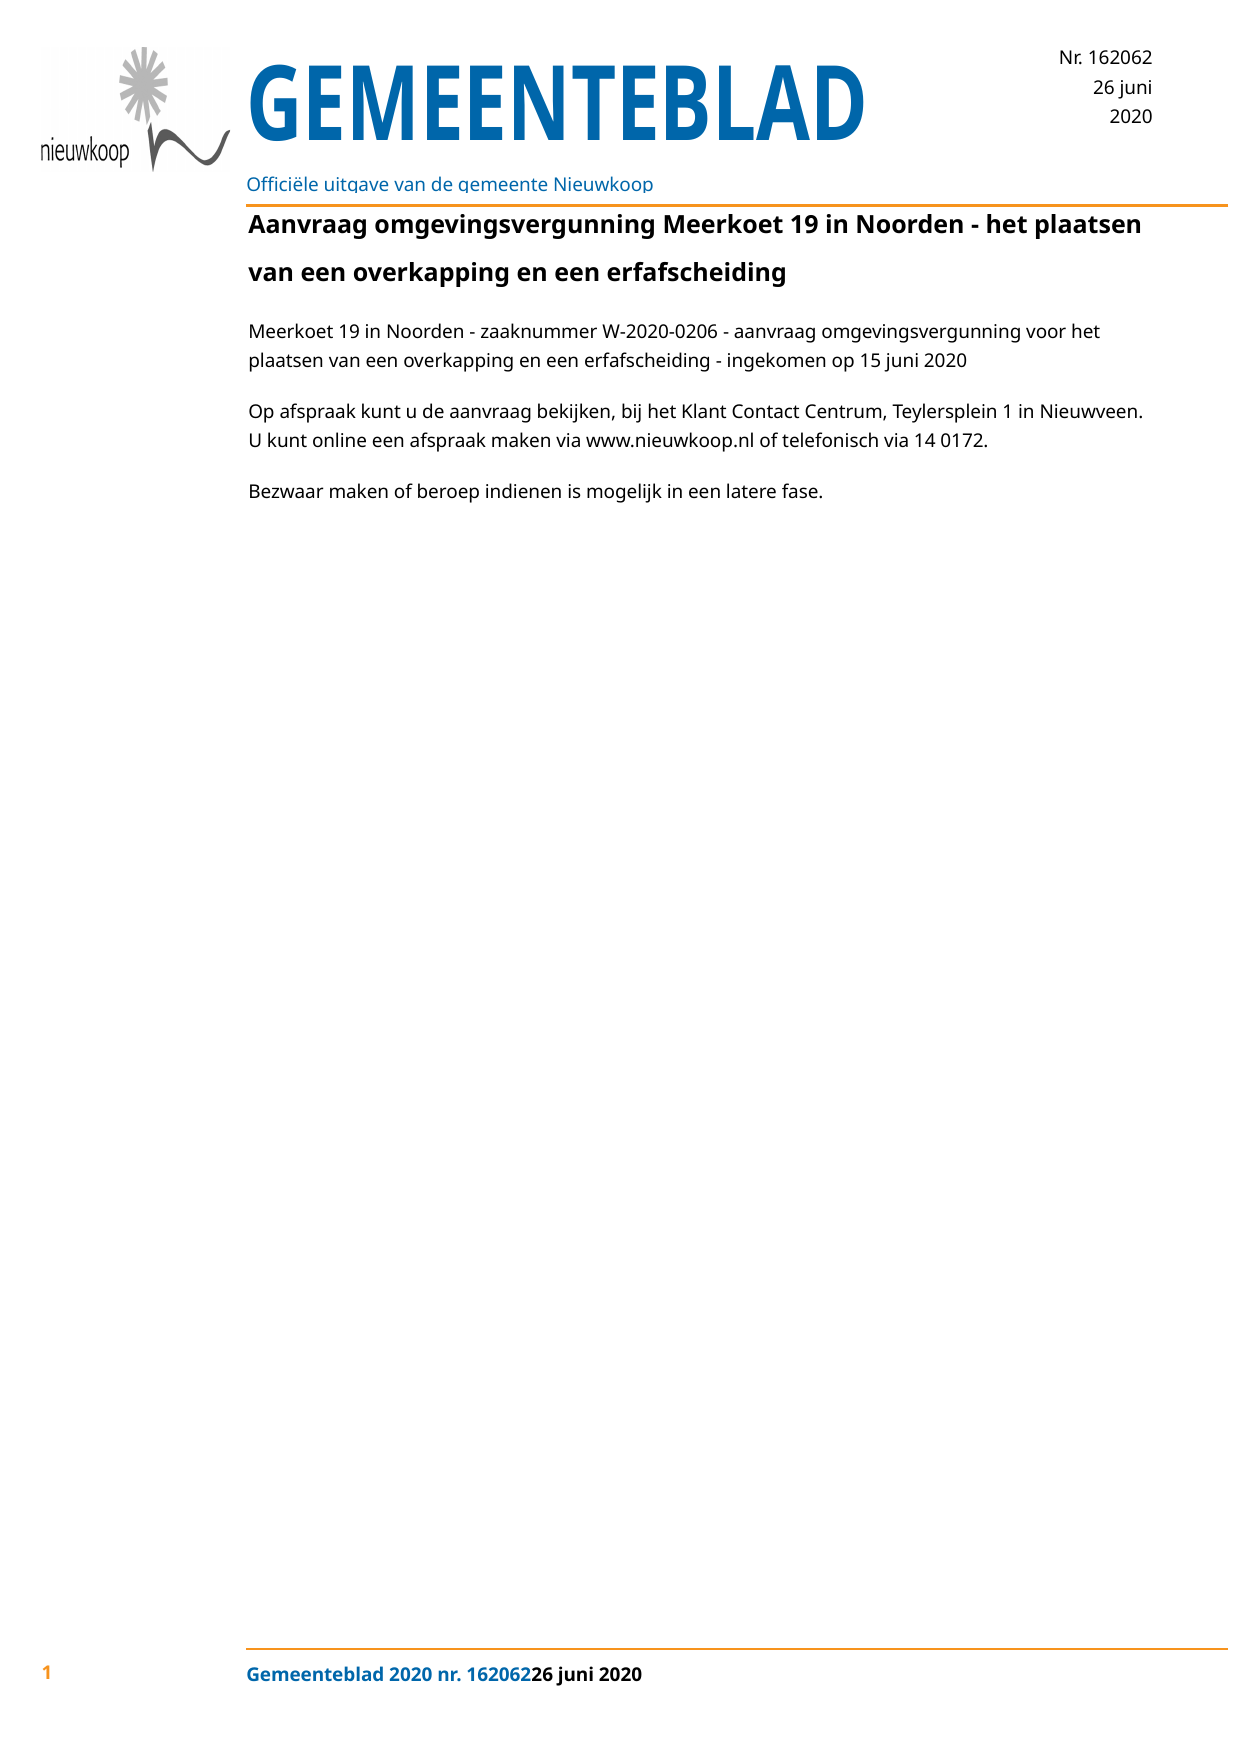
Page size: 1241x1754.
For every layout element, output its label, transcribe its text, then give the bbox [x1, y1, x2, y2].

text Op afspraak kunt u de aanvraag bekijken, bij het Klant Contact Centrum, Teylersplein 1 in Nieuwveen. U kunt online een afspraak maken via www.nieuwkoop.nl of telefonisch via 14 0172. [248, 398, 1152, 453]
text Meerkoet 19 in Noorden - zaaknummer W-2020-0206 - aanvraag omgevingsvergunning voor het plaatsen van een overkapping en een erfafscheiding - ingekomen op 15 juni 2020 [248, 318, 1152, 373]
text Bezwaar maken of beroep indienen is mogelijk in een latere fase. [248, 478, 1152, 504]
picture [41, 47, 231, 172]
text Aanvraag omgevingsvergunning Meerkoet 19 in Noorden - het plaatsen van een overkapping en een erfafscheiding [248, 207, 1152, 288]
